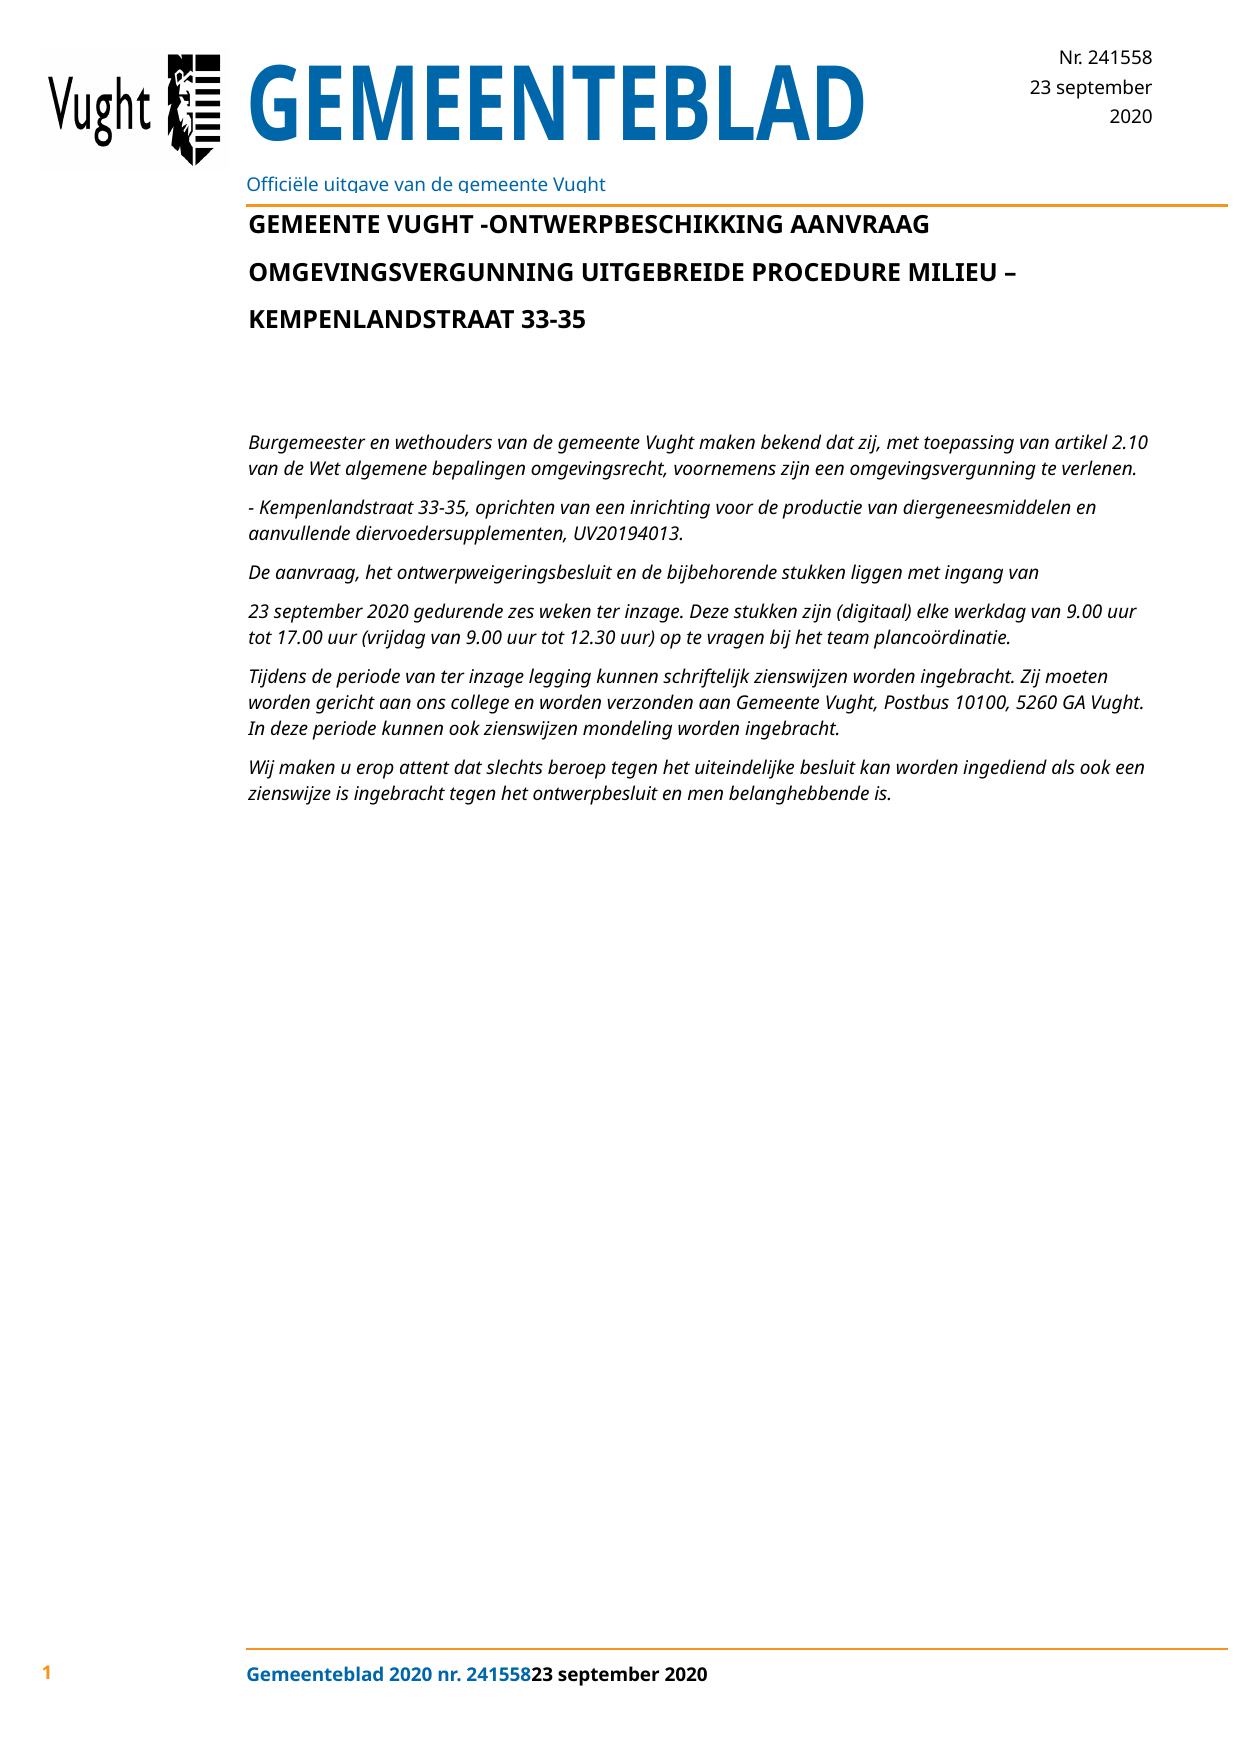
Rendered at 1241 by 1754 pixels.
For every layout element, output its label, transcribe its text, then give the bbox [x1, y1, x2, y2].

text 23 september 2020 gedurende zes weken ter inzage. Deze stukken zijn (digitaal) elke werkdag van 9.00 uur tot 17.00 uur (vrijdag van 9.00 uur tot 12.30 uur) op te vragen bij het team plancoördinatie. [248, 599, 1152, 650]
text De aanvraag, het ontwerpweigeringsbesluit en de bijbehorende stukken liggen met ingang van [248, 559, 1152, 585]
text - Kempenlandstraat 33-35, oprichten van een inrichting voor de productie van diergeneesmiddelen en aanvullende diervoedersupplementen, UV20194013. [248, 494, 1152, 546]
text Burgemeester en wethouders van de gemeente Vught maken bekend dat zij, met toepassing van artikel 2.10 van de Wet algemene bepalingen omgevingsrecht, voornemens zijn een omgevingsvergunning te verlenen. [248, 429, 1152, 481]
text Wij maken u erop attent dat slechts beroep tegen het uiteindelijke besluit kan worden ingediend als ook een zienswijze is ingebracht tegen het ontwerpbesluit en men belanghebbende is. [248, 754, 1152, 806]
text Tijdens de periode van ter inzage legging kunnen schriftelijk zienswijzen worden ingebracht. Zij moeten worden gericht aan ons college en worden verzonden aan Gemeente Vught, Postbus 10100, 5260 GA Vught. In deze periode kunnen ook zienswijzen mondeling worden ingebracht. [248, 664, 1152, 741]
text GEMEENTE VUGHT -ONTWERPBESCHIKKING AANVRAAG OMGEVINGSVERGUNNING UITGEBREIDE PROCEDURE MILIEU – KEMPENLANDSTRAAT 33-35 [248, 207, 1152, 336]
picture [41, 47, 231, 172]
